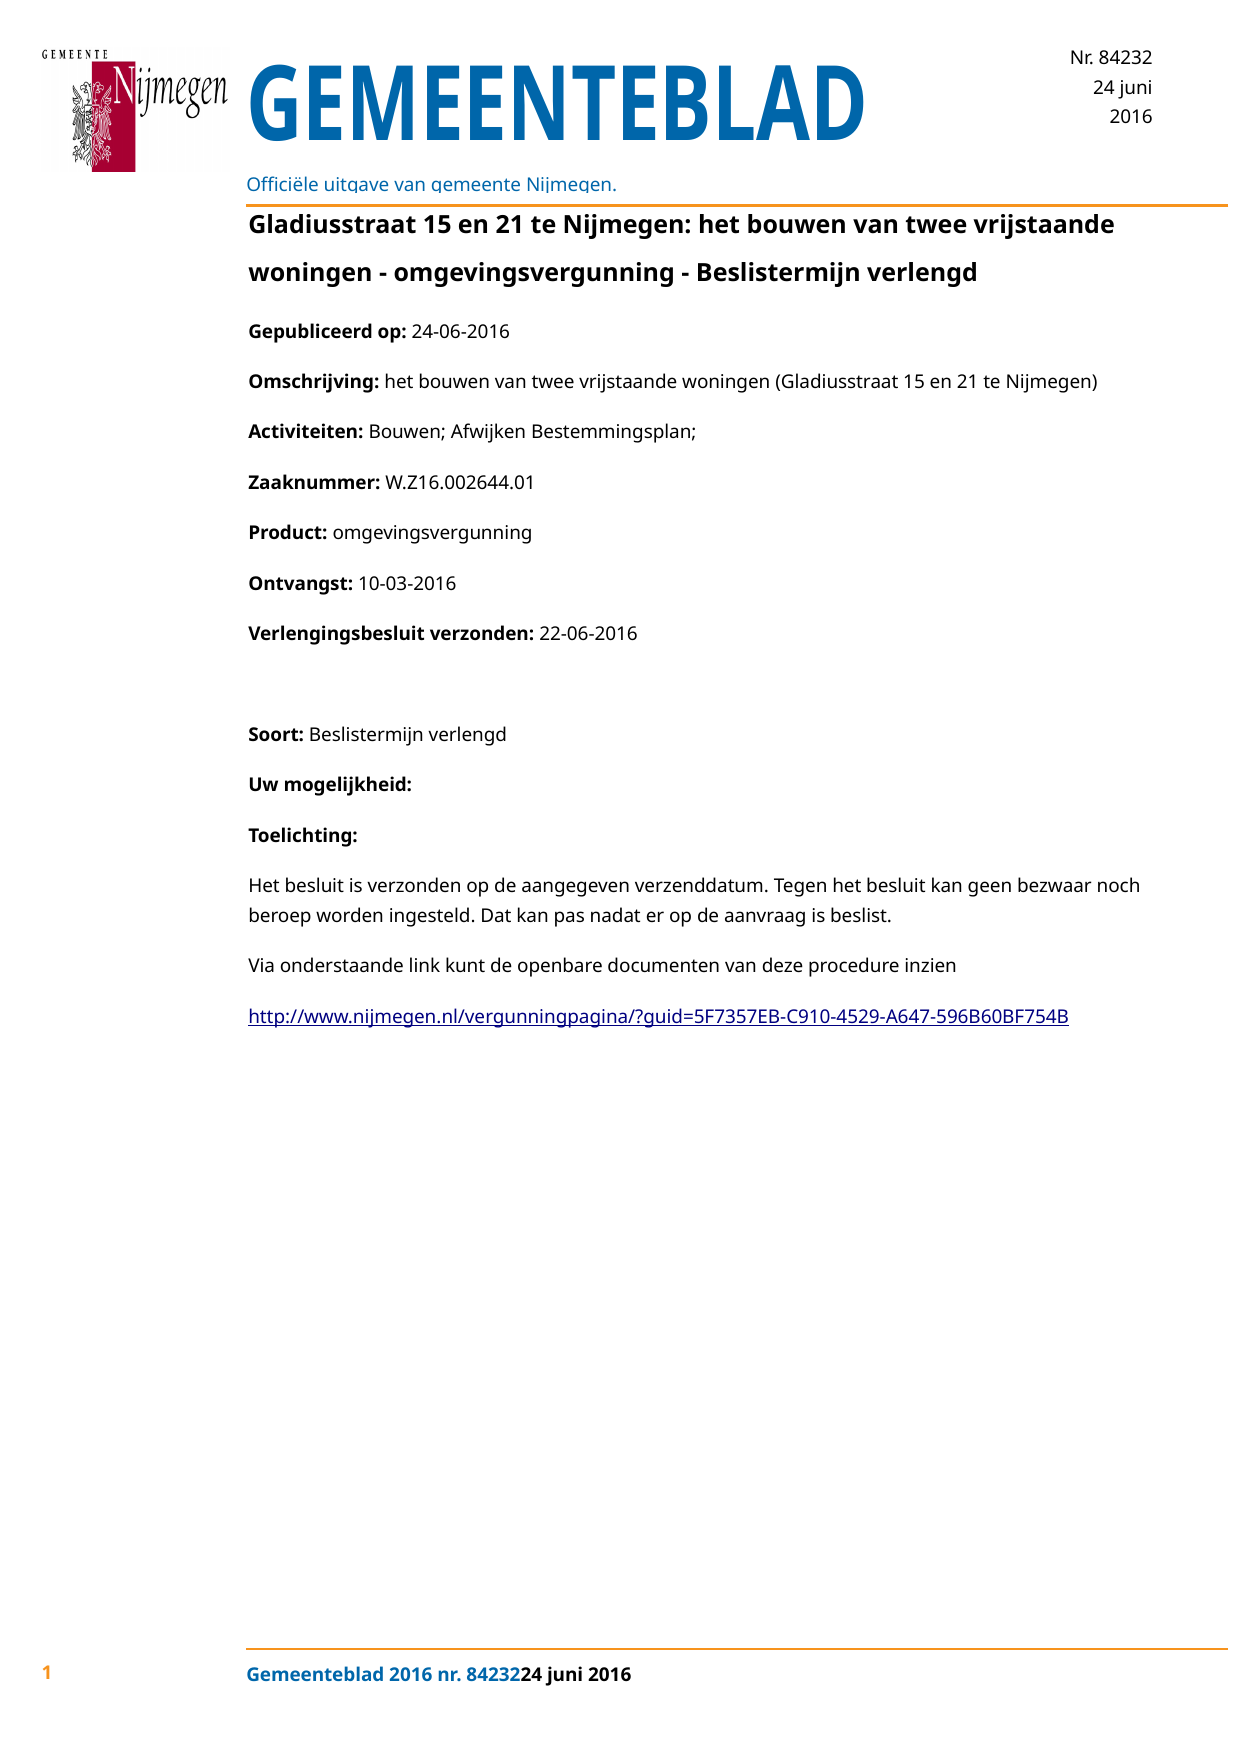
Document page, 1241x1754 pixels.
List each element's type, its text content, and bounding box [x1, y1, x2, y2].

text http://www.nijmegen.nl/vergunningpagina/?guid=5F7357EB-C910-4529-A647-596B60BF754B [248, 1003, 1152, 1029]
text Gladiusstraat 15 en 21 te Nijmegen: het bouwen van twee vrijstaande woningen - omgevingsvergunning - Beslistermijn verlengd [248, 207, 1152, 288]
text Soort: Beslistermijn verlengd [248, 721, 1152, 747]
text Toelichting: [248, 822, 1152, 848]
text Uw mogelijkheid: [248, 772, 1152, 797]
text Activiteiten: Bouwen; Afwijken Bestemmingsplan; [248, 419, 1152, 444]
text Ontvangst: 10-03-2016 [248, 570, 1152, 596]
picture [41, 47, 231, 172]
text Het besluit is verzonden op de aangegeven verzenddatum. Tegen het besluit kan geen bezwaar noch beroep worden ingesteld. Dat kan pas nadat er op de aanvraag is beslist. [248, 872, 1152, 928]
text Verlengingsbesluit verzonden: 22-06-2016 [248, 620, 1152, 646]
text Zaaknummer: W.Z16.002644.01 [248, 469, 1152, 495]
text Via onderstaande link kunt de openbare documenten van deze procedure inzien [248, 952, 1152, 978]
text Omschrijving: het bouwen van twee vrijstaande woningen (Gladiusstraat 15 en 21 te Nijmegen) [248, 368, 1152, 394]
text Product: omgevingsvergunning [248, 519, 1152, 545]
text Gepubliceerd op: 24-06-2016 [248, 318, 1152, 344]
